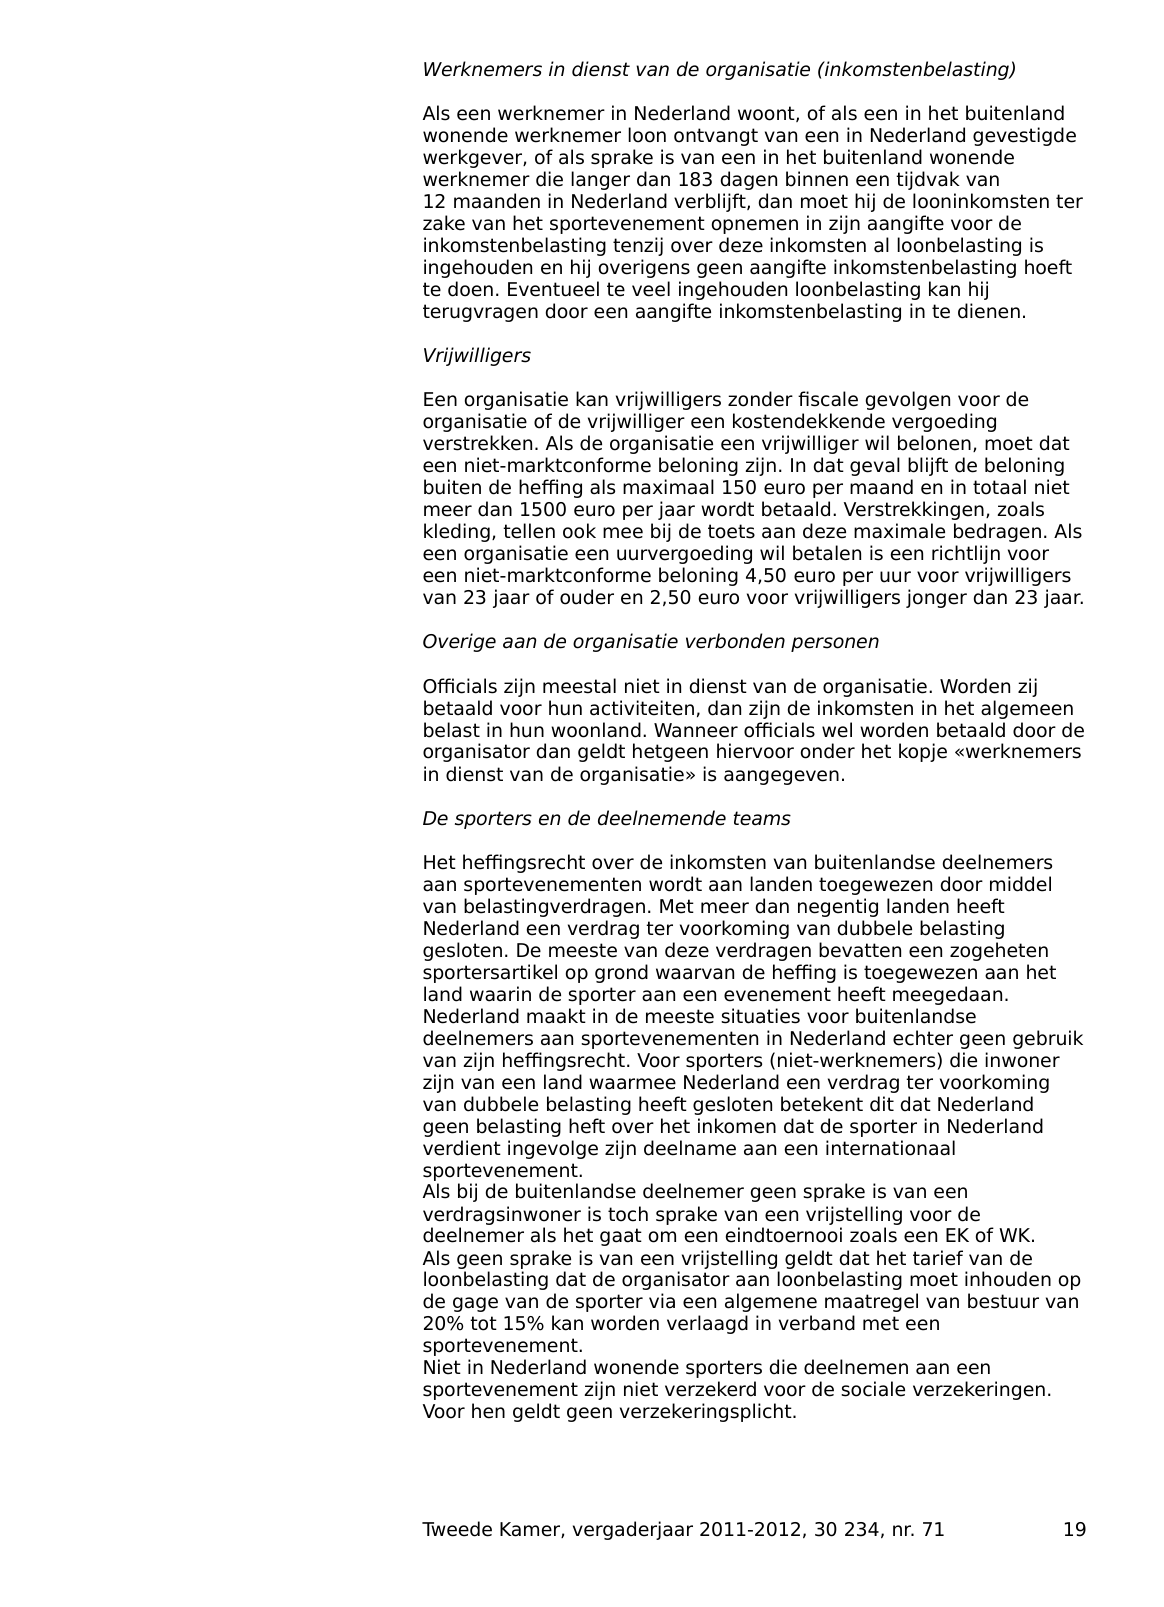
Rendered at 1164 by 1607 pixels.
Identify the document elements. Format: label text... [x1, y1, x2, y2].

subtitle Vrijwilligers [422, 345, 1087, 367]
text Officials zijn meestal niet in dienst van de organisatie. Worden zij betaald voor hun activiteiten, dan zijn de inkomsten in het algemeen belast in hun woonland. Wanneer officials wel worden betaald door de organisator dan geldt hetgeen hiervoor onder het kopje «werknemers in dienst van de organisatie» is aangegeven. [422, 676, 1087, 785]
subtitle De sporters en de deelnemende teams [422, 808, 1087, 829]
text Het heffingsrecht over de inkomsten van buitenlandse deelnemers aan sportevenementen wordt aan landen toegewezen door middel van belastingverdragen. Met meer dan negentig landen heeft Nederland een verdrag ter voorkoming van dubbele belasting gesloten. De meeste van deze verdragen bevatten een zogeheten sportersartikel op grond waarvan de heffing is toegewezen aan het land waarin de sporter aan een evenement heeft meegedaan. Nederland maakt in de meeste situaties voor buitenlandse deelnemers aan sportevenementen in Nederland echter geen gebruik van zijn heffingsrecht. Voor sporters (niet-werknemers) die inwoner zijn van een land waarmee Nederland een verdrag ter voorkoming van dubbele belasting heeft gesloten betekent dit dat Nederland geen belasting heft over het inkomen dat de sporter in Nederland verdient ingevolge zijn deelname aan een internationaal sportevenement. [422, 852, 1087, 1181]
text Als een werknemer in Nederland woont, of als een in het buitenland wonende werknemer loon ontvangt van een in Nederland gevestigde werkgever, of als sprake is van een in het buitenland wonende werknemer die langer dan 183 dagen binnen een tijdvak van 12 maanden in Nederland verblijft, dan moet hij de looninkomsten ter zake van het sportevenement opnemen in zijn aangifte voor de inkomstenbelasting tenzij over deze inkomsten al loonbelasting is ingehouden en hij overigens geen aangifte inkomstenbelasting hoeft te doen. Eventueel te veel ingehouden loonbelasting kan hij terugvragen door een aangifte inkomstenbelasting in te dienen. [422, 103, 1087, 323]
text Niet in Nederland wonende sporters die deelnemen aan een sportevenement zijn niet verzekerd voor de sociale verzekeringen. Voor hen geldt geen verzekeringsplicht. [422, 1357, 1087, 1423]
text Een organisatie kan vrijwilligers zonder fiscale gevolgen voor de organisatie of de vrijwilliger een kostendekkende vergoeding verstrekken. Als de organisatie een vrijwilliger wil belonen, moet dat een niet-marktconforme beloning zijn. In dat geval blijft de beloning buiten de heffing als maximaal 150 euro per maand en in totaal niet meer dan 1500 euro per jaar wordt betaald. Verstrekkingen, zoals kleding, tellen ook mee bij de toets aan deze maximale bedragen. Als een organisatie een uurvergoeding wil betalen is een richtlijn voor een niet-marktconforme beloning 4,50 euro per uur voor vrijwilligers van 23 jaar of ouder en 2,50 euro voor vrijwilligers jonger dan 23 jaar. [422, 389, 1087, 609]
subtitle Werknemers in dienst van de organisatie (inkomstenbelasting) [422, 59, 1087, 81]
text Als geen sprake is van een vrijstelling geldt dat het tarief van de loonbelasting dat de organisator aan loonbelasting moet inhouden op de gage van de sporter via een algemene maatregel van bestuur van 20% tot 15% kan worden verlaagd in verband met een sportevenement. [422, 1247, 1087, 1357]
text Als bij de buitenlandse deelnemer geen sprake is van een verdragsinwoner is toch sprake van een vrijstelling voor de deelnemer als het gaat om een eindtoernooi zoals een EK of WK. [422, 1181, 1087, 1247]
subtitle Overige aan de organisatie verbonden personen [422, 631, 1087, 653]
